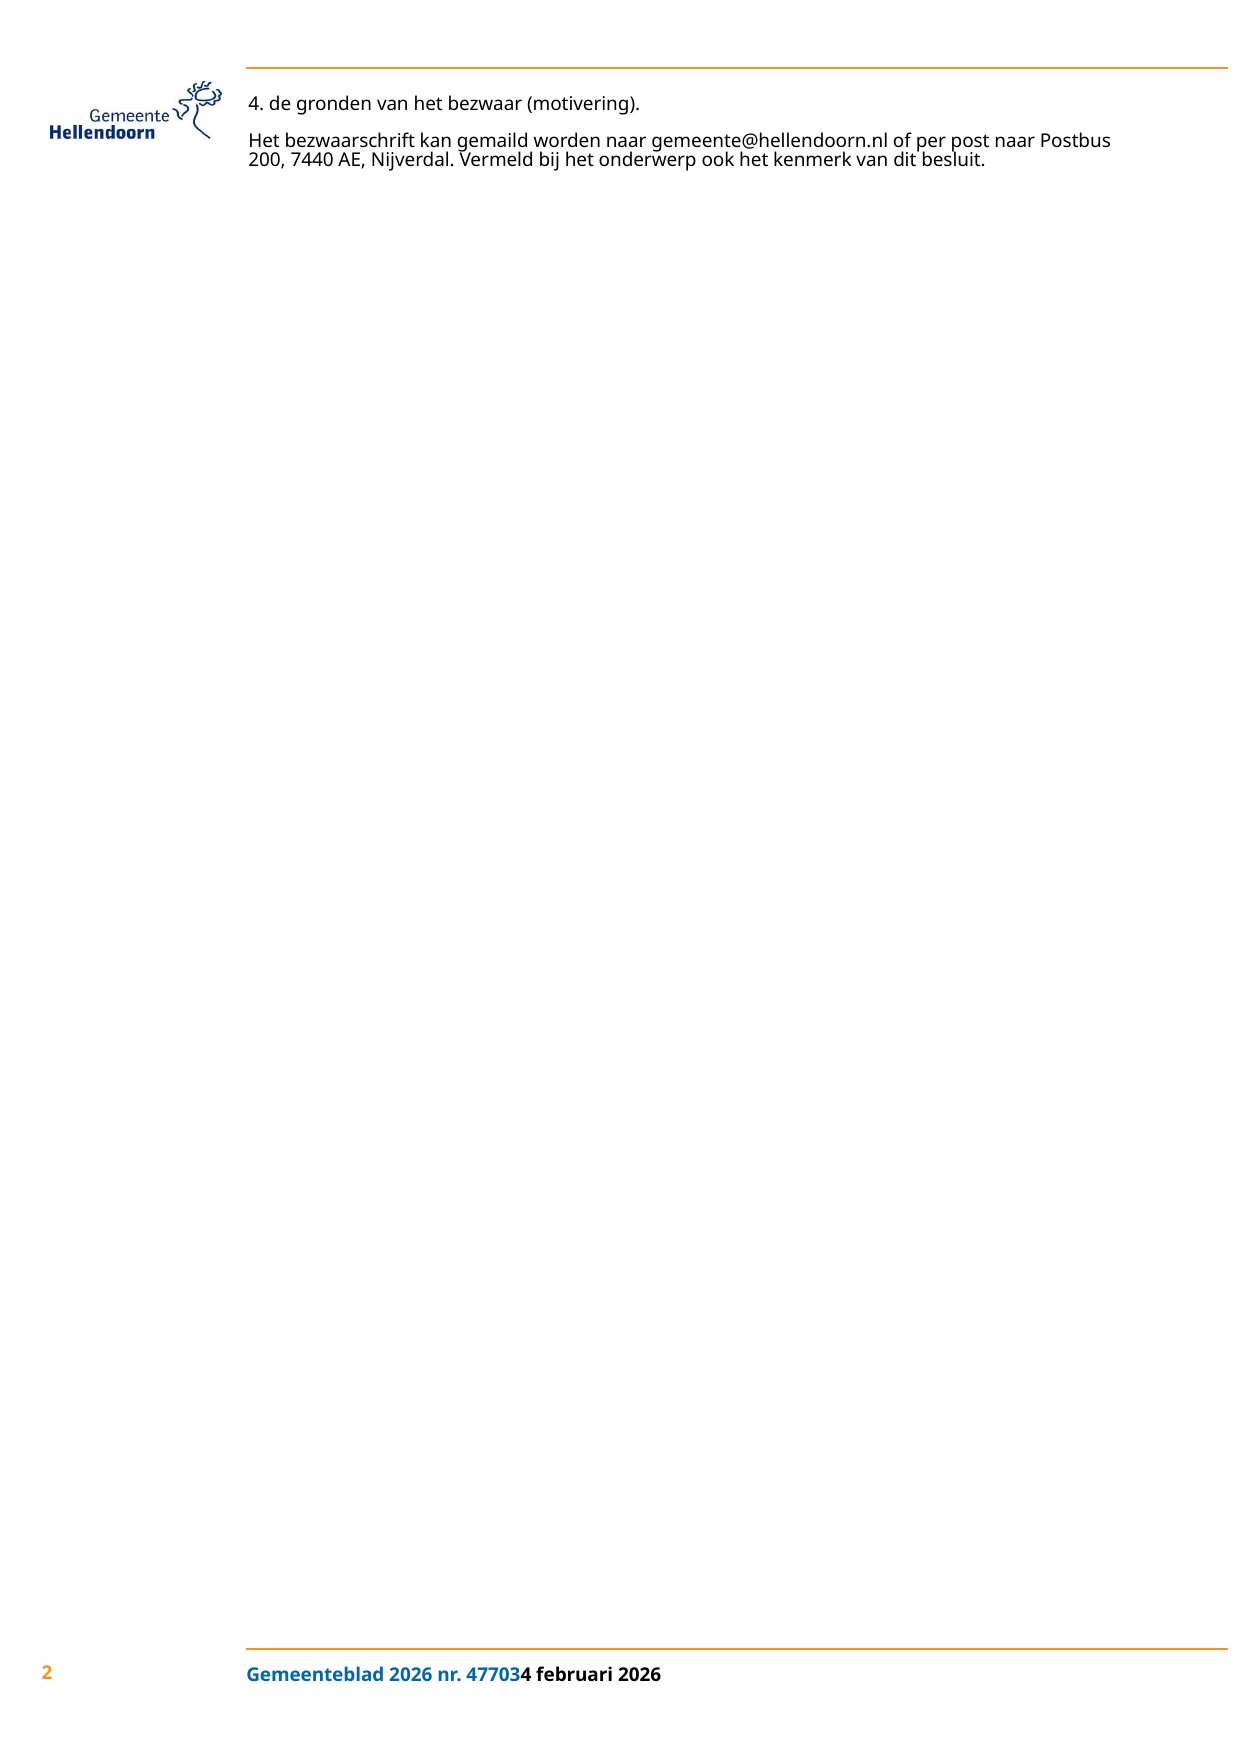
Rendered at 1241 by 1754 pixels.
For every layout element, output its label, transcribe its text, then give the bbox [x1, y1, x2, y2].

text Het bezwaarschrift kan gemaild worden naar gemeente@hellendoorn.nl of per post naar Postbus 200, 7440 AE, Nijverdal. Vermeld bij het onderwerp ook het kenmerk van dit besluit. [248, 132, 1152, 170]
picture [41, 47, 231, 172]
text 4. de gronden van het bezwaar (motivering). [248, 95, 1152, 114]
